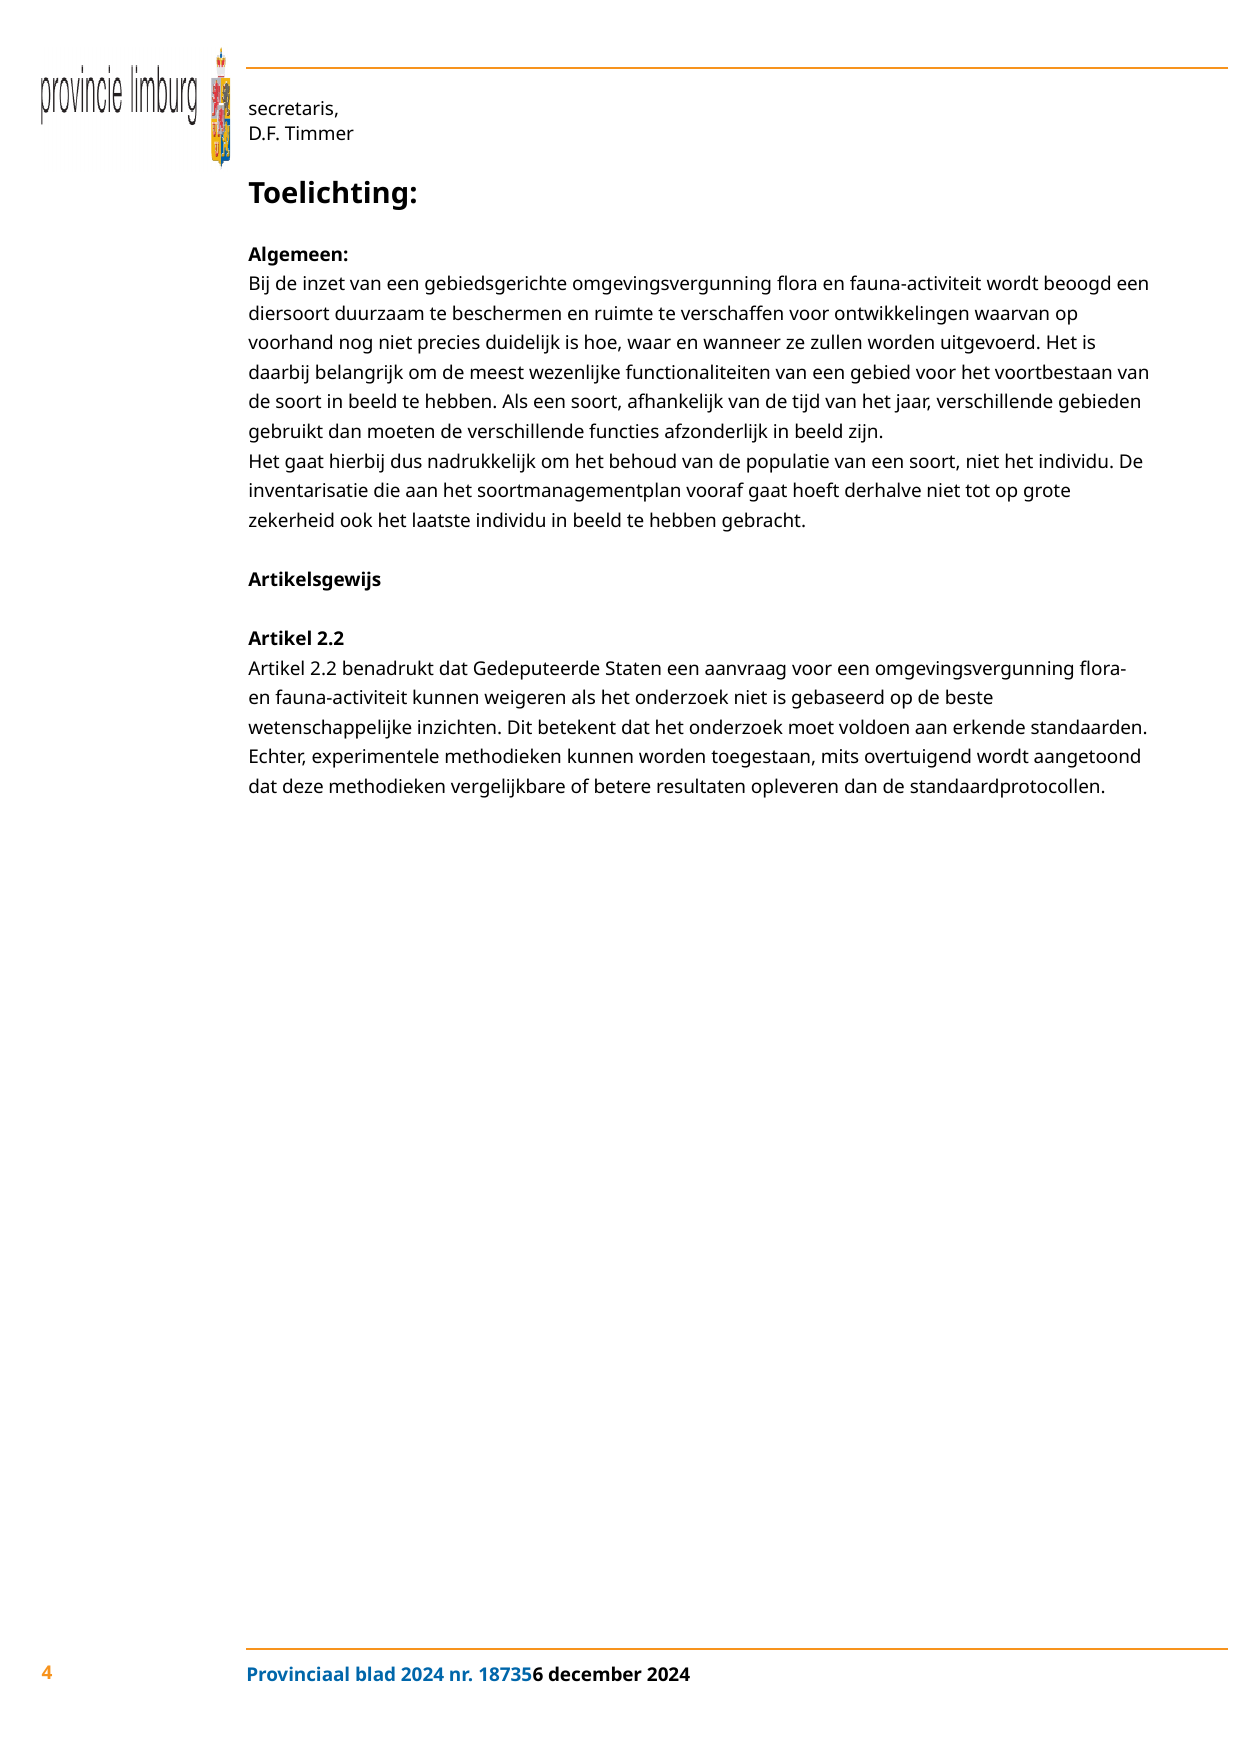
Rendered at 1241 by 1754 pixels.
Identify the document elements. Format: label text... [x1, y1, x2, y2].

text Artikelsgewijs [248, 566, 1152, 592]
text secretaris, [248, 95, 1152, 121]
text Artikel 2.2 [248, 625, 1152, 651]
text Bij de inzet van een gebiedsgerichte omgevingsvergunning flora en fauna-activiteit wordt beoogd een diersoort duurzaam te beschermen en ruimte te verschaffen voor ontwikkelingen waarvan op voorhand nog niet precies duidelijk is hoe, waar en wanneer ze zullen worden uitgevoerd. Het is daarbij belangrijk om de meest wezenlijke functionaliteiten van een gebied voor het voortbestaan van de soort in beeld te hebben. Als een soort, afhankelijk van de tijd van het jaar, verschillende gebieden gebruikt dan moeten de verschillende functies afzonderlijk in beeld zijn. [248, 270, 1152, 444]
text D.F. Timmer [248, 121, 1152, 146]
picture [41, 47, 231, 172]
text Artikel 2.2 benadrukt dat Gedeputeerde Staten een aanvraag voor een omgevingsvergunning flora- en fauna-activiteit kunnen weigeren als het onderzoek niet is gebaseerd op de beste wetenschappelijke inzichten. Dit betekent dat het onderzoek moet voldoen aan erkende standaarden. Echter, experimentele methodieken kunnen worden toegestaan, mits overtuigend wordt aangetoond dat deze methodieken vergelijkbare of betere resultaten opleveren dan de standaardprotocollen. [248, 655, 1152, 799]
text Algemeen: [248, 241, 1152, 267]
text Het gaat hierbij dus nadrukkelijk om het behoud van de populatie van een soort, niet het individu. De inventarisatie die aan het soortmanagementplan vooraf gaat hoeft derhalve niet tot op grote zekerheid ook het laatste individu in beeld te hebben gebracht. [248, 448, 1152, 533]
text Toelichting: [248, 172, 1152, 212]
